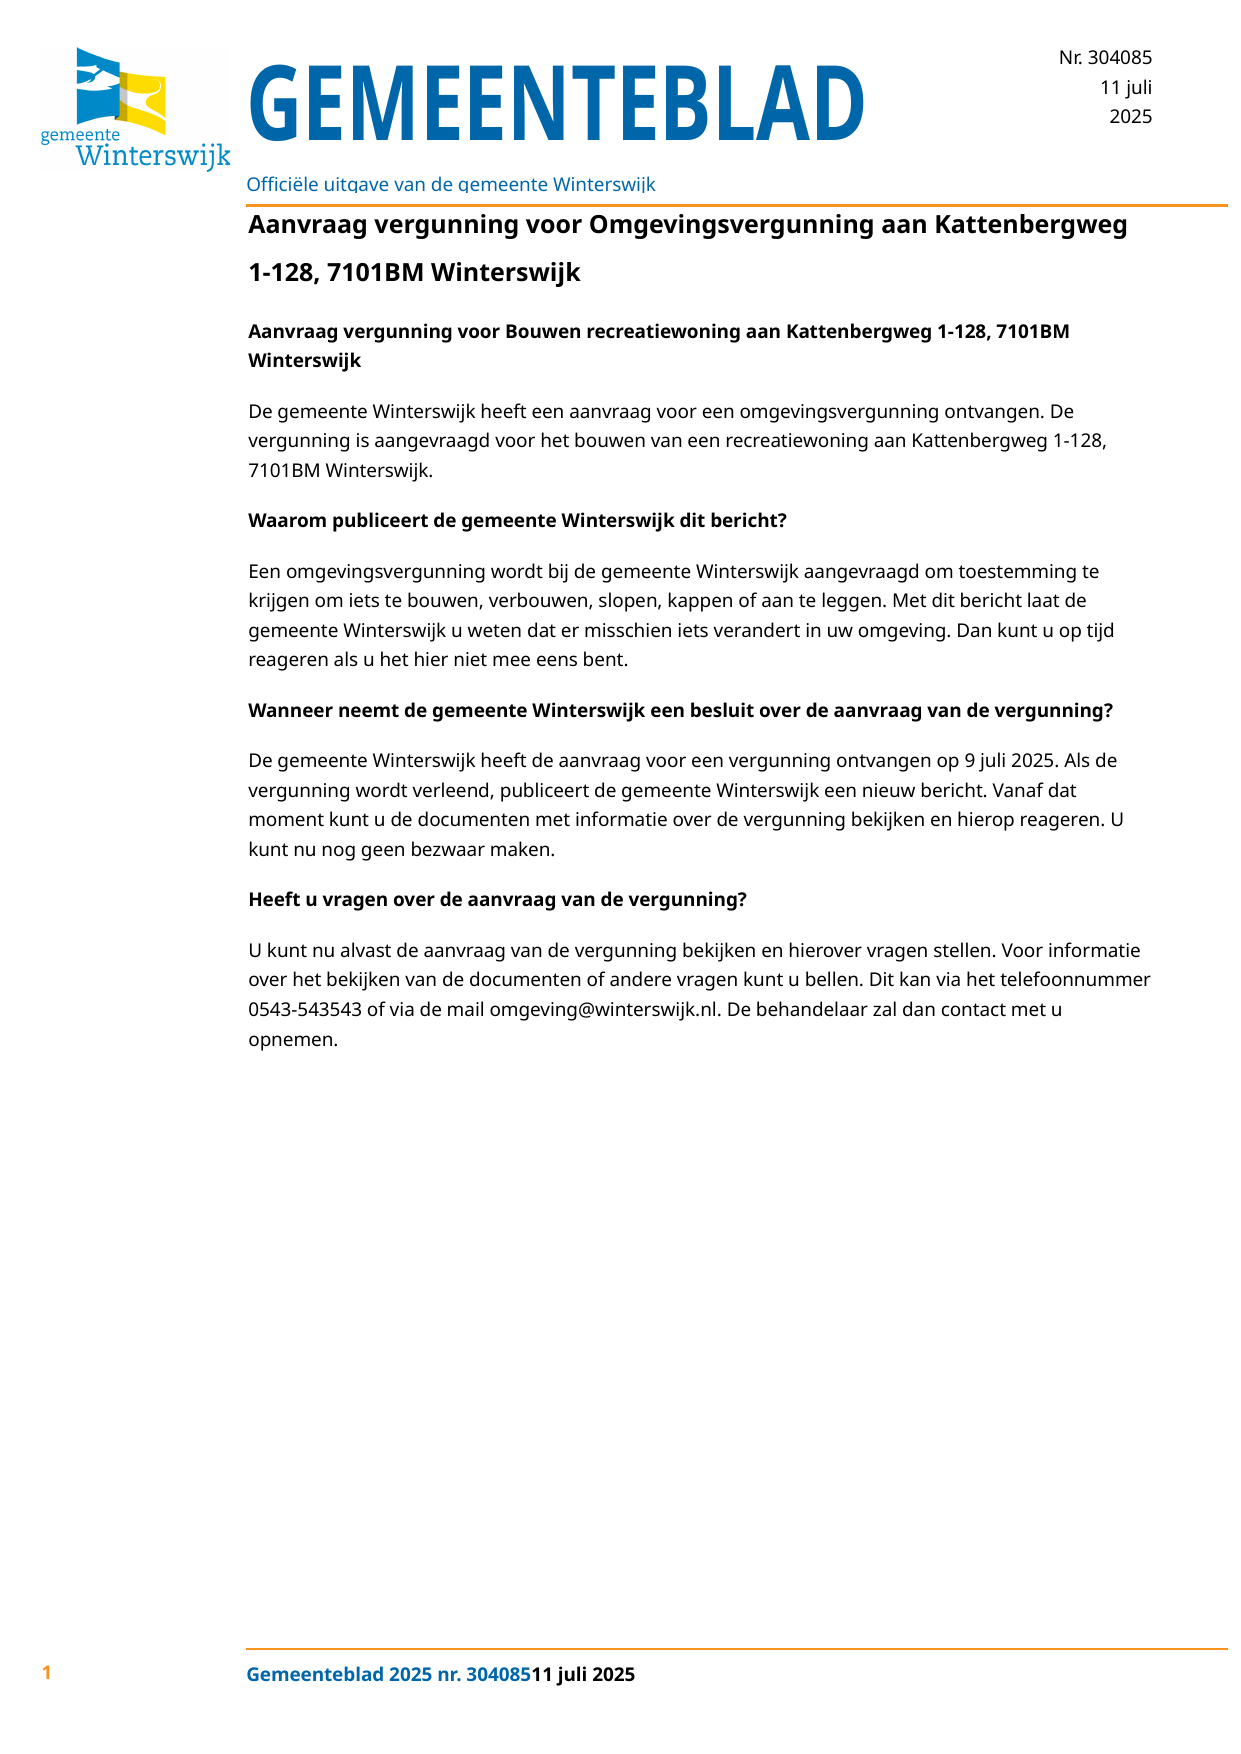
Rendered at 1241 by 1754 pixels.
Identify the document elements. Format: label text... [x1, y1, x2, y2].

text De gemeente Winterswijk heeft een aanvraag voor een omgevingsvergunning ontvangen. De vergunning is aangevraagd voor het bouwen van een recreatiewoning aan Kattenbergweg 1-128, 7101BM Winterswijk. [248, 398, 1152, 483]
text U kunt nu alvast de aanvraag van de vergunning bekijken en hierover vragen stellen. Voor informatie over het bekijken van de documenten of andere vragen kunt u bellen. Dit kan via het telefoonnummer 0543-543543 of via de mail omgeving@winterswijk.nl. De behandelaar zal dan contact met u opnemen. [248, 937, 1152, 1052]
text De gemeente Winterswijk heeft de aanvraag voor een vergunning ontvangen op 9 juli 2025. Als de vergunning wordt verleend, publiceert de gemeente Winterswijk een nieuw bericht. Vanaf dat moment kunt u de documenten met informatie over de vergunning bekijken en hierop reageren. U kunt nu nog geen bezwaar maken. [248, 747, 1152, 862]
picture [41, 47, 231, 172]
text Wanneer neemt de gemeente Winterswijk een besluit over de aanvraag van de vergunning? [248, 697, 1152, 723]
text Aanvraag vergunning voor Omgevingsvergunning aan Kattenbergweg 1-128, 7101BM Winterswijk [248, 207, 1152, 288]
text Een omgevingsvergunning wordt bij de gemeente Winterswijk aangevraagd om toestemming te krijgen om iets te bouwen, verbouwen, slopen, kappen of aan te leggen. Met dit bericht laat de gemeente Winterswijk u weten dat er misschien iets verandert in uw omgeving. Dan kunt u op tijd reageren als u het hier niet mee eens bent. [248, 558, 1152, 672]
text Waarom publiceert de gemeente Winterswijk dit bericht? [248, 507, 1152, 533]
text Heeft u vragen over de aanvraag van de vergunning? [248, 887, 1152, 912]
text Aanvraag vergunning voor Bouwen recreatiewoning aan Kattenbergweg 1-128, 7101BM Winterswijk [248, 318, 1152, 373]
picture [225, 153, 231, 162]
